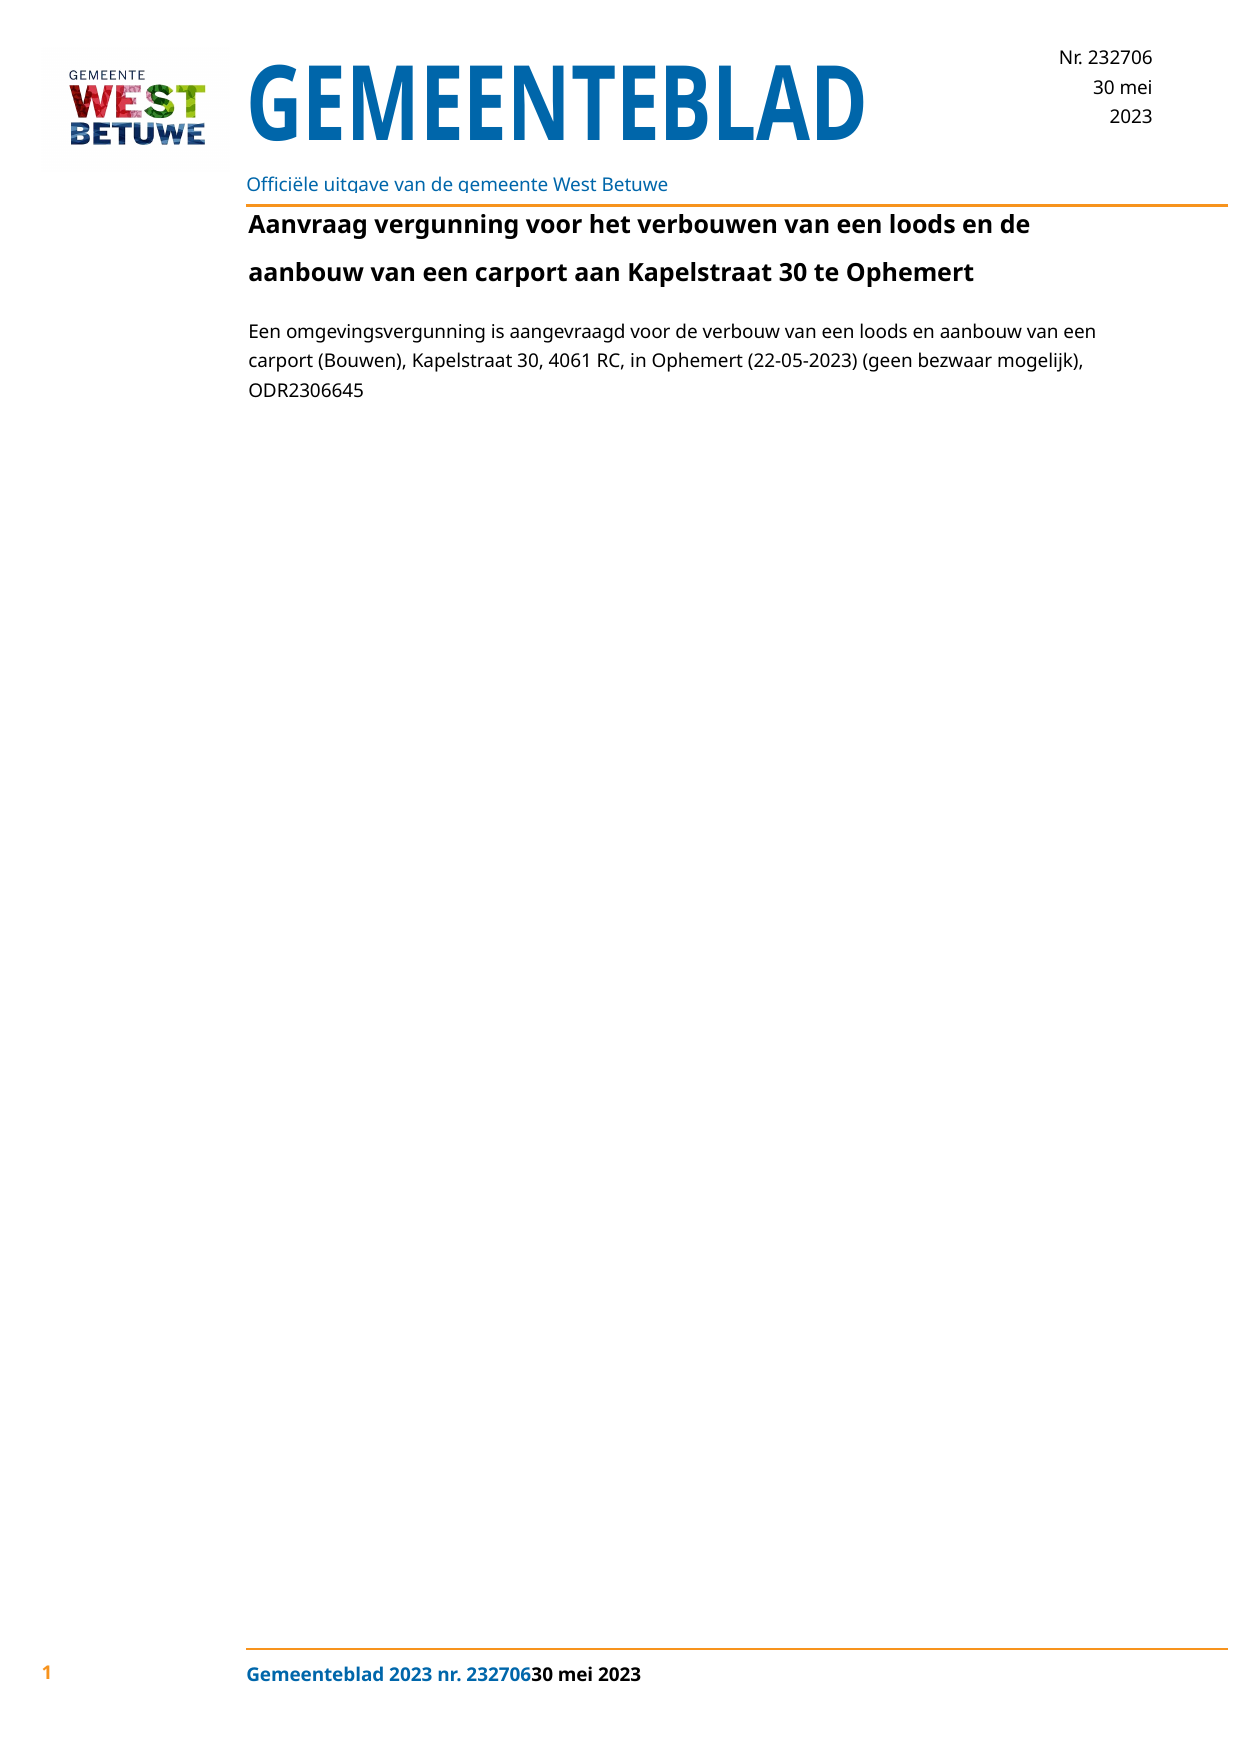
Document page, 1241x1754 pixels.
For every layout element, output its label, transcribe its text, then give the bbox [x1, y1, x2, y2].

text Aanvraag vergunning voor het verbouwen van een loods en de aanbouw van een carport aan Kapelstraat 30 te Ophemert [248, 207, 1152, 288]
text Een omgevingsvergunning is aangevraagd voor de verbouw van een loods en aanbouw van een carport (Bouwen), Kapelstraat 30, 4061 RC, in Ophemert (22-05-2023) (geen bezwaar mogelijk), ODR2306645 [248, 318, 1152, 403]
picture [41, 47, 231, 172]
